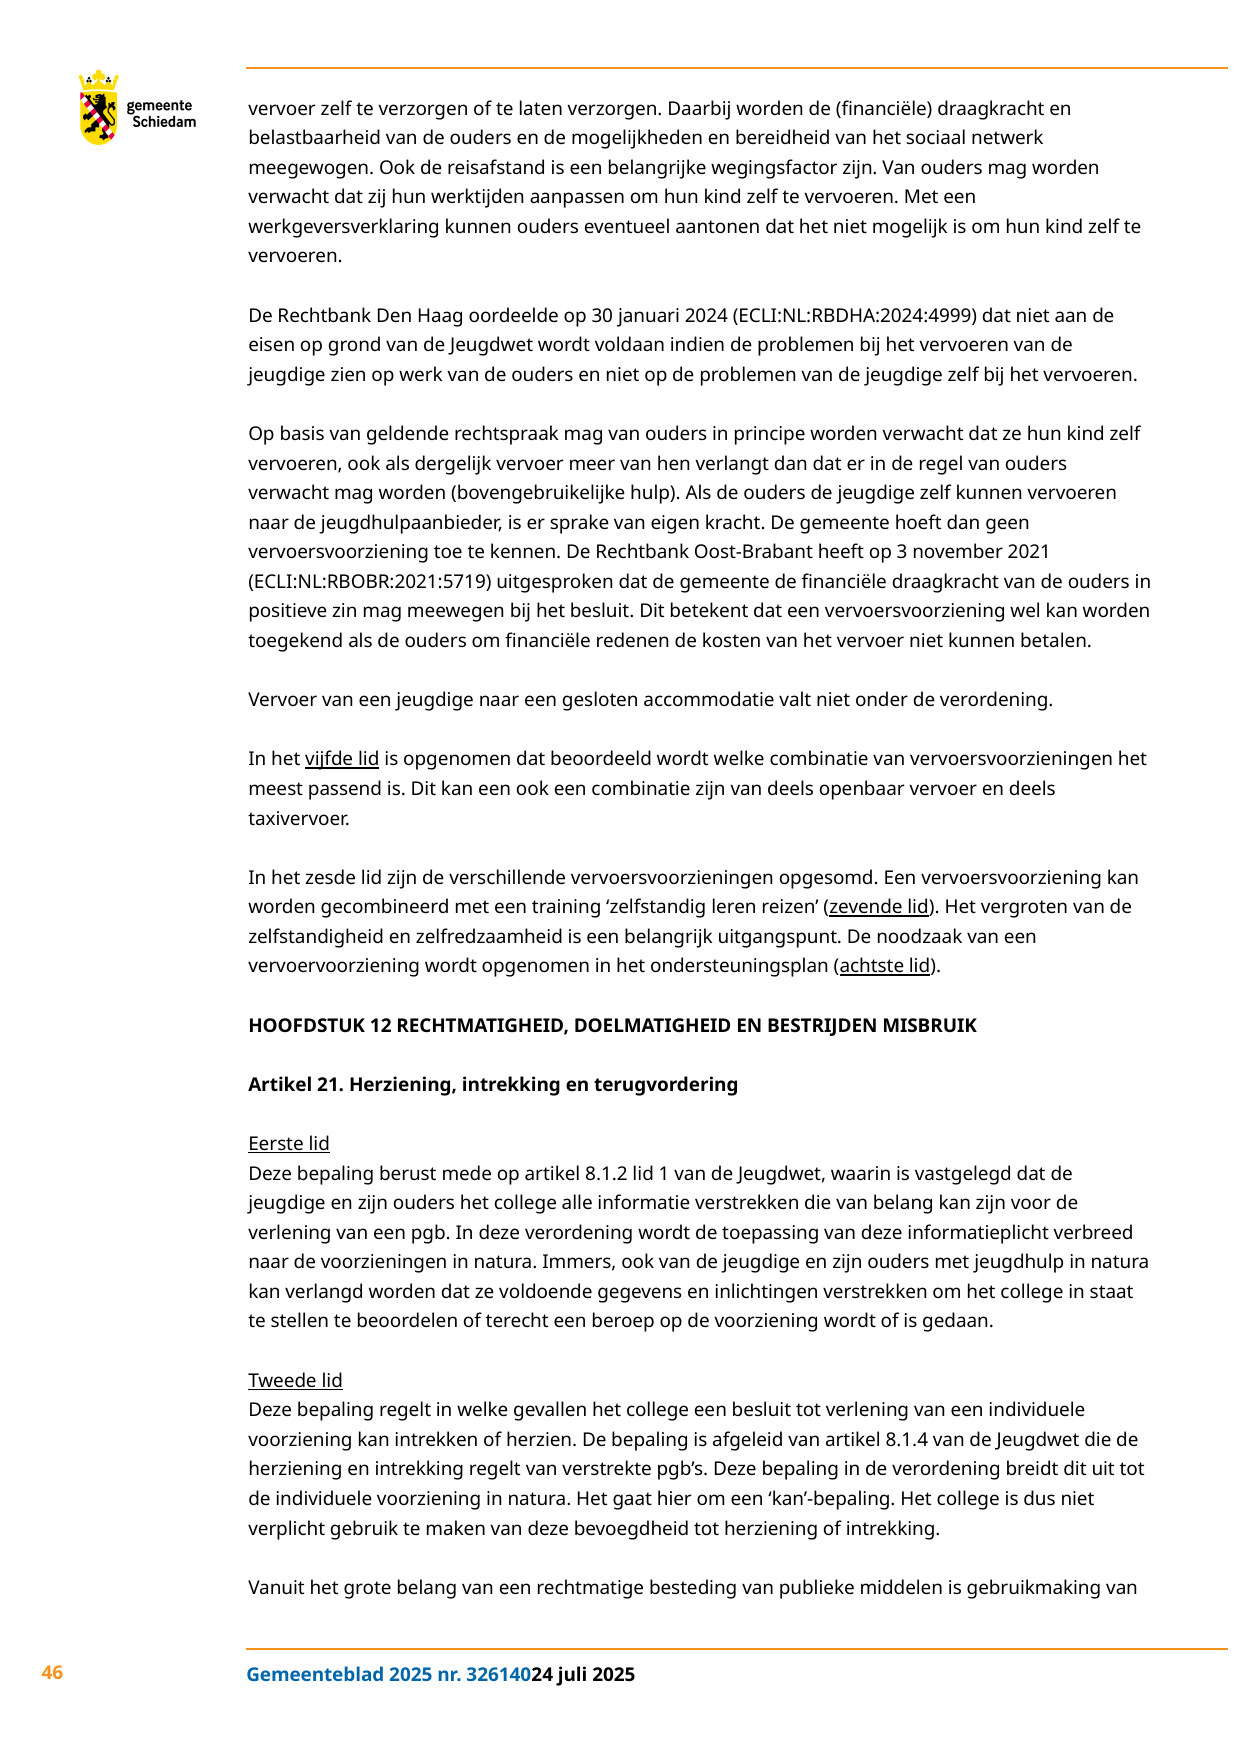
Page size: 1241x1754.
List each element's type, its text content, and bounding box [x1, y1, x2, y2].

text Vanuit het grote belang van een rechtmatige besteding van publieke middelen is gebruikmaking van [248, 1574, 1152, 1600]
text Artikel 21. Herziening, intrekking en terugvordering [248, 1071, 1152, 1097]
text De Rechtbank Den Haag oordeelde op 30 januari 2024 (ECLI:NL:RBDHA:2024:4999) dat niet aan de eisen op grond van de Jeugdwet wordt voldaan indien de problemen bij het vervoeren van de jeugdige zien op werk van de ouders en niet op de problemen van de jeugdige zelf bij het vervoeren. [248, 302, 1152, 387]
text Op basis van geldende rechtspraak mag van ouders in principe worden verwacht dat ze hun kind zelf vervoeren, ook als dergelijk vervoer meer van hen verlangt dan dat er in de regel van ouders verwacht mag worden (bovengebruikelijke hulp). Als de ouders de jeugdige zelf kunnen vervoeren naar de jeugdhulpaanbieder, is er sprake van eigen kracht. De gemeente hoeft dan geen vervoersvoorziening toe te kennen. De Rechtbank Oost-Brabant heeft op 3 november 2021 (ECLI:NL:RBOBR:2021:5719) uitgesproken dat de gemeente de financiële draagkracht van de ouders in positieve zin mag meewegen bij het besluit. Dit betekent dat een vervoersvoorziening wel kan worden toegekend als de ouders om financiële redenen de kosten van het vervoer niet kunnen betalen. [248, 420, 1152, 653]
text HOOFDSTUK 12 RECHTMATIGHEID, DOELMATIGHEID EN BESTRIJDEN MISBRUIK [248, 1012, 1152, 1038]
text Vervoer van een jeugdige naar een gesloten accommodatie valt niet onder de verordening. [248, 686, 1152, 712]
text Deze bepaling regelt in welke gevallen het college een besluit tot verlening van een individuele voorziening kan intrekken of herzien. De bepaling is afgeleid van artikel 8.1.4 van de Jeugdwet die de herziening en intrekking regelt van verstrekte pgb’s. Deze bepaling in de verordening breidt dit uit tot de individuele voorziening in natura. Het gaat hier om een ‘kan’-bepaling. Het college is dus niet verplicht gebruik te maken van deze bevoegdheid tot herziening of intrekking. [248, 1396, 1152, 1541]
text vervoer zelf te verzorgen of te laten verzorgen. Daarbij worden de (financiële) draagkracht en belastbaarheid van de ouders en de mogelijkheden en bereidheid van het sociaal netwerk meegewogen. Ook de reisafstand is een belangrijke wegingsfactor zijn. Van ouders mag worden verwacht dat zij hun werktijden aanpassen om hun kind zelf te vervoeren. Met een werkgeversverklaring kunnen ouders eventueel aantonen dat het niet mogelijk is om hun kind zelf te vervoeren. [248, 95, 1152, 268]
text In het vijfde lid is opgenomen dat beoordeeld wordt welke combinatie van vervoersvoorzieningen het meest passend is. Dit kan een ook een combinatie zijn van deels openbaar vervoer en deels taxivervoer. [248, 746, 1152, 831]
text Tweede lid [248, 1367, 1152, 1393]
text Deze bepaling berust mede op artikel 8.1.2 lid 1 van de Jeugdwet, waarin is vastgelegd dat de jeugdige en zijn ouders het college alle informatie verstrekken die van belang kan zijn voor de verlening van een pgb. In deze verordening wordt de toepassing van deze informatieplicht verbreed naar de voorzieningen in natura. Immers, ook van de jeugdige en zijn ouders met jeugdhulp in natura kan verlangd worden dat ze voldoende gegevens en inlichtingen verstrekken om het college in staat te stellen te beoordelen of terecht een beroep op de voorziening wordt of is gedaan. [248, 1160, 1152, 1333]
picture [41, 47, 231, 172]
text Eerste lid [248, 1130, 1152, 1156]
text In het zesde lid zijn de verschillende vervoersvoorzieningen opgesomd. Een vervoersvoorziening kan worden gecombineerd met een training ‘zelfstandig leren reizen’ (zevende lid). Het vergroten van de zelfstandigheid en zelfredzaamheid is een belangrijk uitgangspunt. De noodzaak van een vervoervoorziening wordt opgenomen in het ondersteuningsplan (achtste lid). [248, 864, 1152, 978]
